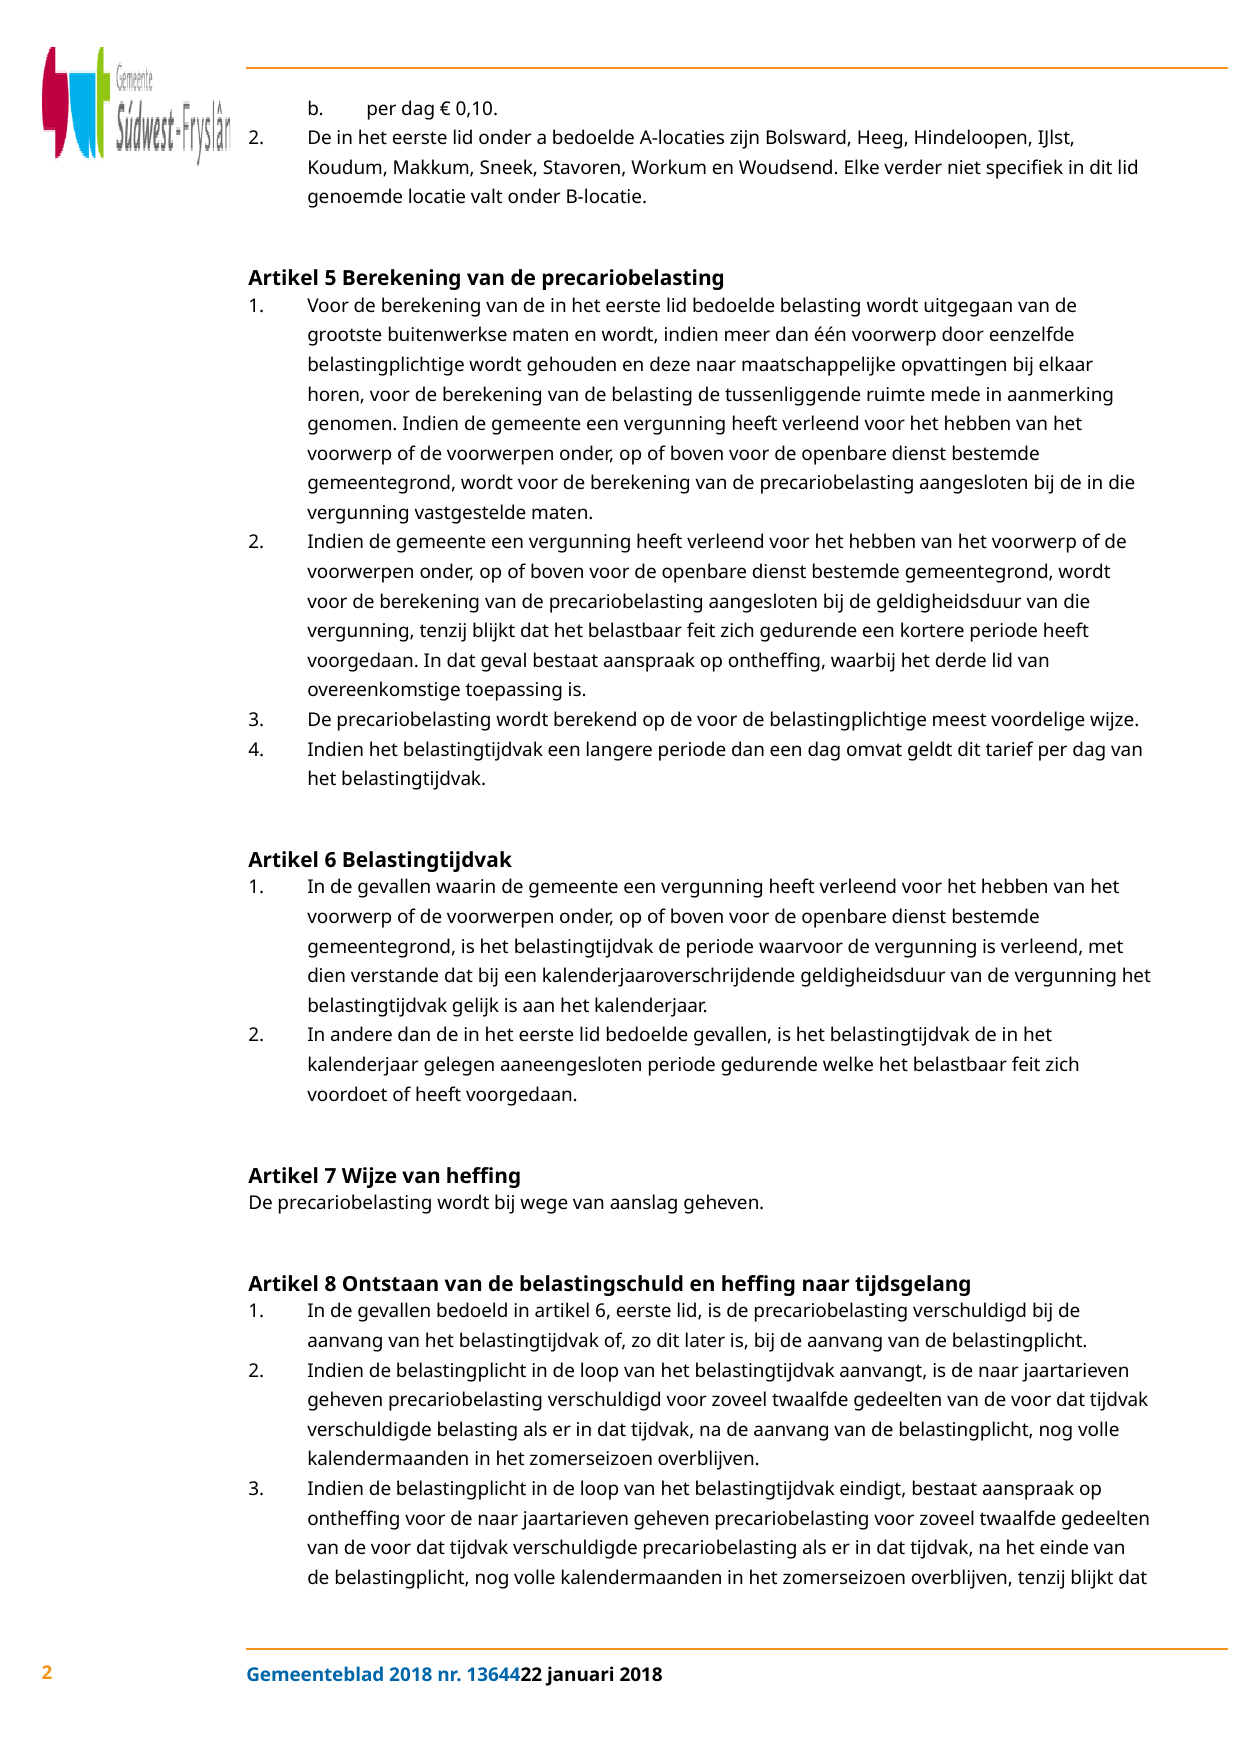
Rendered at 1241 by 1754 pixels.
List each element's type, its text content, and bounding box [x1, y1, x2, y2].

picture [41, 47, 231, 172]
list per dag € 0,10. [307, 95, 1152, 121]
list Voor de berekening van de in het eerste lid bedoelde belasting wordt uitgegaan van de grootste buitenwerkse maten en wordt, indien meer dan één voorwerp door eenzelfde belastingplichtige wordt gehouden en deze naar maatschappelijke opvattingen bij elkaar horen, voor de berekening van de belasting de tussenliggende ruimte mede in aanmerking genomen. Indien de gemeente een vergunning heeft verleend voor het hebben van het voorwerp of de voorwerpen onder, op of boven voor de openbare dienst bestemde gemeentegrond, wordt voor de berekening van de precariobelasting aangesloten bij de in die vergunning vastgestelde maten. [248, 292, 1152, 525]
list In de gevallen waarin de gemeente een vergunning heeft verleend voor het hebben van het voorwerp of de voorwerpen onder, op of boven voor de openbare dienst bestemde gemeentegrond, is het belastingtijdvak de periode waarvoor de vergunning is verleend, met dien verstande dat bij een kalenderjaaroverschrijdende geldigheidsduur van de vergunning het belastingtijdvak gelijk is aan het kalenderjaar. [248, 874, 1152, 1018]
text Artikel 8 Ontstaan van de belastingschuld en heffing naar tijdsgelang [248, 1269, 1152, 1298]
list In de gevallen bedoeld in artikel 6, eerste lid, is de precariobelasting verschuldigd bij de aanvang van het belastingtijdvak of, zo dit later is, bij de aanvang van de belastingplicht. [248, 1298, 1152, 1353]
list De precariobelasting wordt berekend op de voor de belastingplichtige meest voordelige wijze. [248, 706, 1152, 732]
list Indien het belastingtijdvak een langere periode dan een dag omvat geldt dit tarief per dag van het belastingtijdvak. [248, 736, 1152, 791]
list Indien de belastingplicht in de loop van het belastingtijdvak eindigt, bestaat aanspraak op ontheffing voor de naar jaartarieven geheven precariobelasting voor zoveel twaalfde gedeelten van de voor dat tijdvak verschuldigde precariobelasting als er in dat tijdvak, na het einde van de belastingplicht, nog volle kalendermaanden in het zomerseizoen overblijven, tenzij blijkt dat [248, 1475, 1152, 1590]
list De in het eerste lid onder a bedoelde A-locaties zijn Bolsward, Heeg, Hindeloopen, IJlst, Koudum, Makkum, Sneek, Stavoren, Workum en Woudsend. Elke verder niet specifiek in dit lid genoemde locatie valt onder B-locatie. [248, 124, 1152, 209]
list Indien de belastingplicht in de loop van het belastingtijdvak aanvangt, is de naar jaartarieven geheven precariobelasting verschuldigd voor zoveel twaalfde gedeelten van de voor dat tijdvak verschuldigde belasting als er in dat tijdvak, na de aanvang van de belastingplicht, nog volle kalendermaanden in het zomerseizoen overblijven. [248, 1357, 1152, 1471]
text De precariobelasting wordt bij wege van aanslag geheven. [248, 1189, 1152, 1215]
list Indien de gemeente een vergunning heeft verleend voor het hebben van het voorwerp of de voorwerpen onder, op of boven voor de openbare dienst bestemde gemeentegrond, wordt voor de berekening van de precariobelasting aangesloten bij de geldigheidsduur van die vergunning, tenzij blijkt dat het belastbaar feit zich gedurende een kortere periode heeft voorgedaan. In dat geval bestaat aanspraak op ontheffing, waarbij het derde lid van overeenkomstige toepassing is. [248, 529, 1152, 702]
text Artikel 6 Belastingtijdvak [248, 845, 1152, 874]
text Artikel 7 Wijze van heffing [248, 1161, 1152, 1189]
text Artikel 5 Berekening van de precariobelasting [248, 263, 1152, 292]
list In andere dan de in het eerste lid bedoelde gevallen, is het belastingtijdvak de in het kalenderjaar gelegen aaneengesloten periode gedurende welke het belastbaar feit zich voordoet of heeft voorgedaan. [248, 1022, 1152, 1107]
